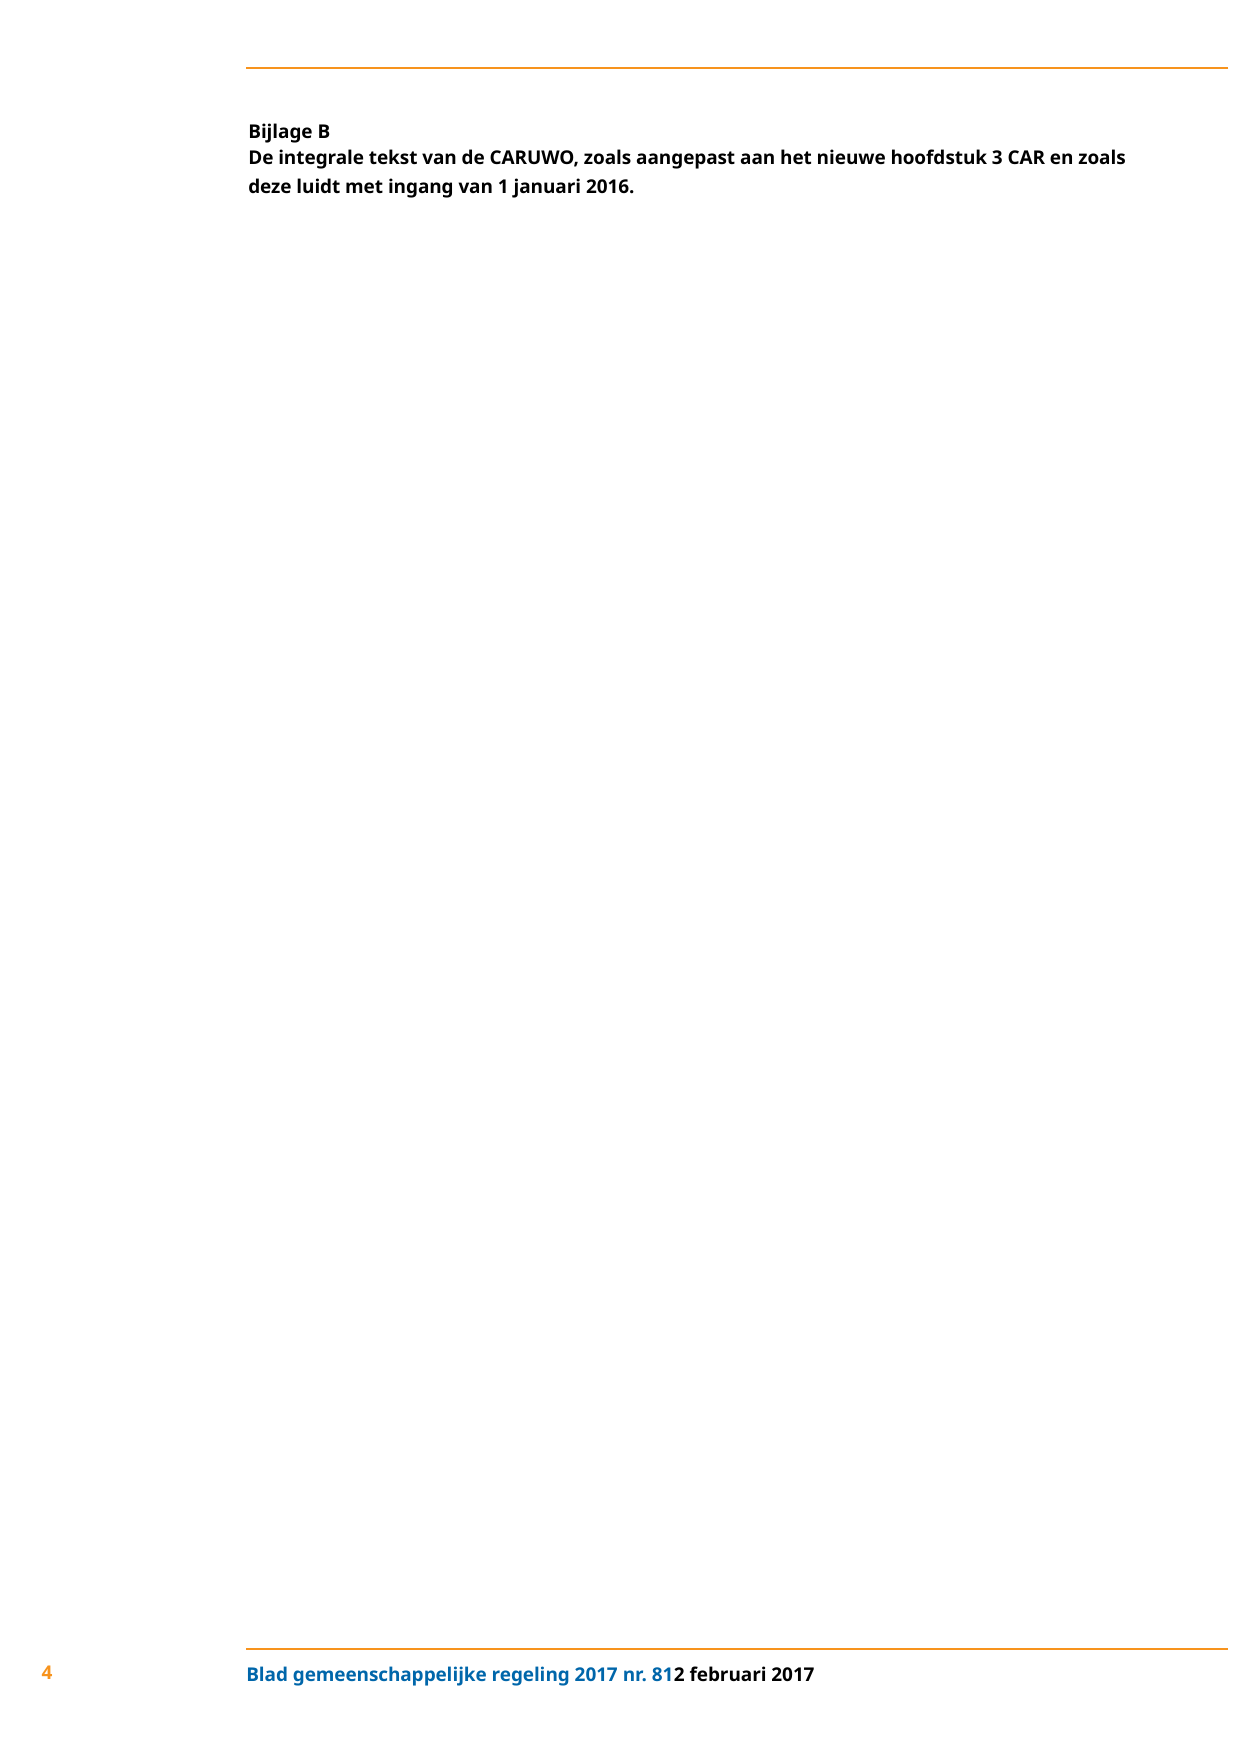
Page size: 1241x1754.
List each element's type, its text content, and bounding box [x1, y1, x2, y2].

picture [41, 47, 231, 172]
text De integrale tekst van de CARUWO, zoals aangepast aan het nieuwe hoofdstuk 3 CAR en zoals deze luidt met ingang van 1 januari 2016. [248, 144, 1152, 199]
text Bijlage B [248, 116, 1152, 144]
